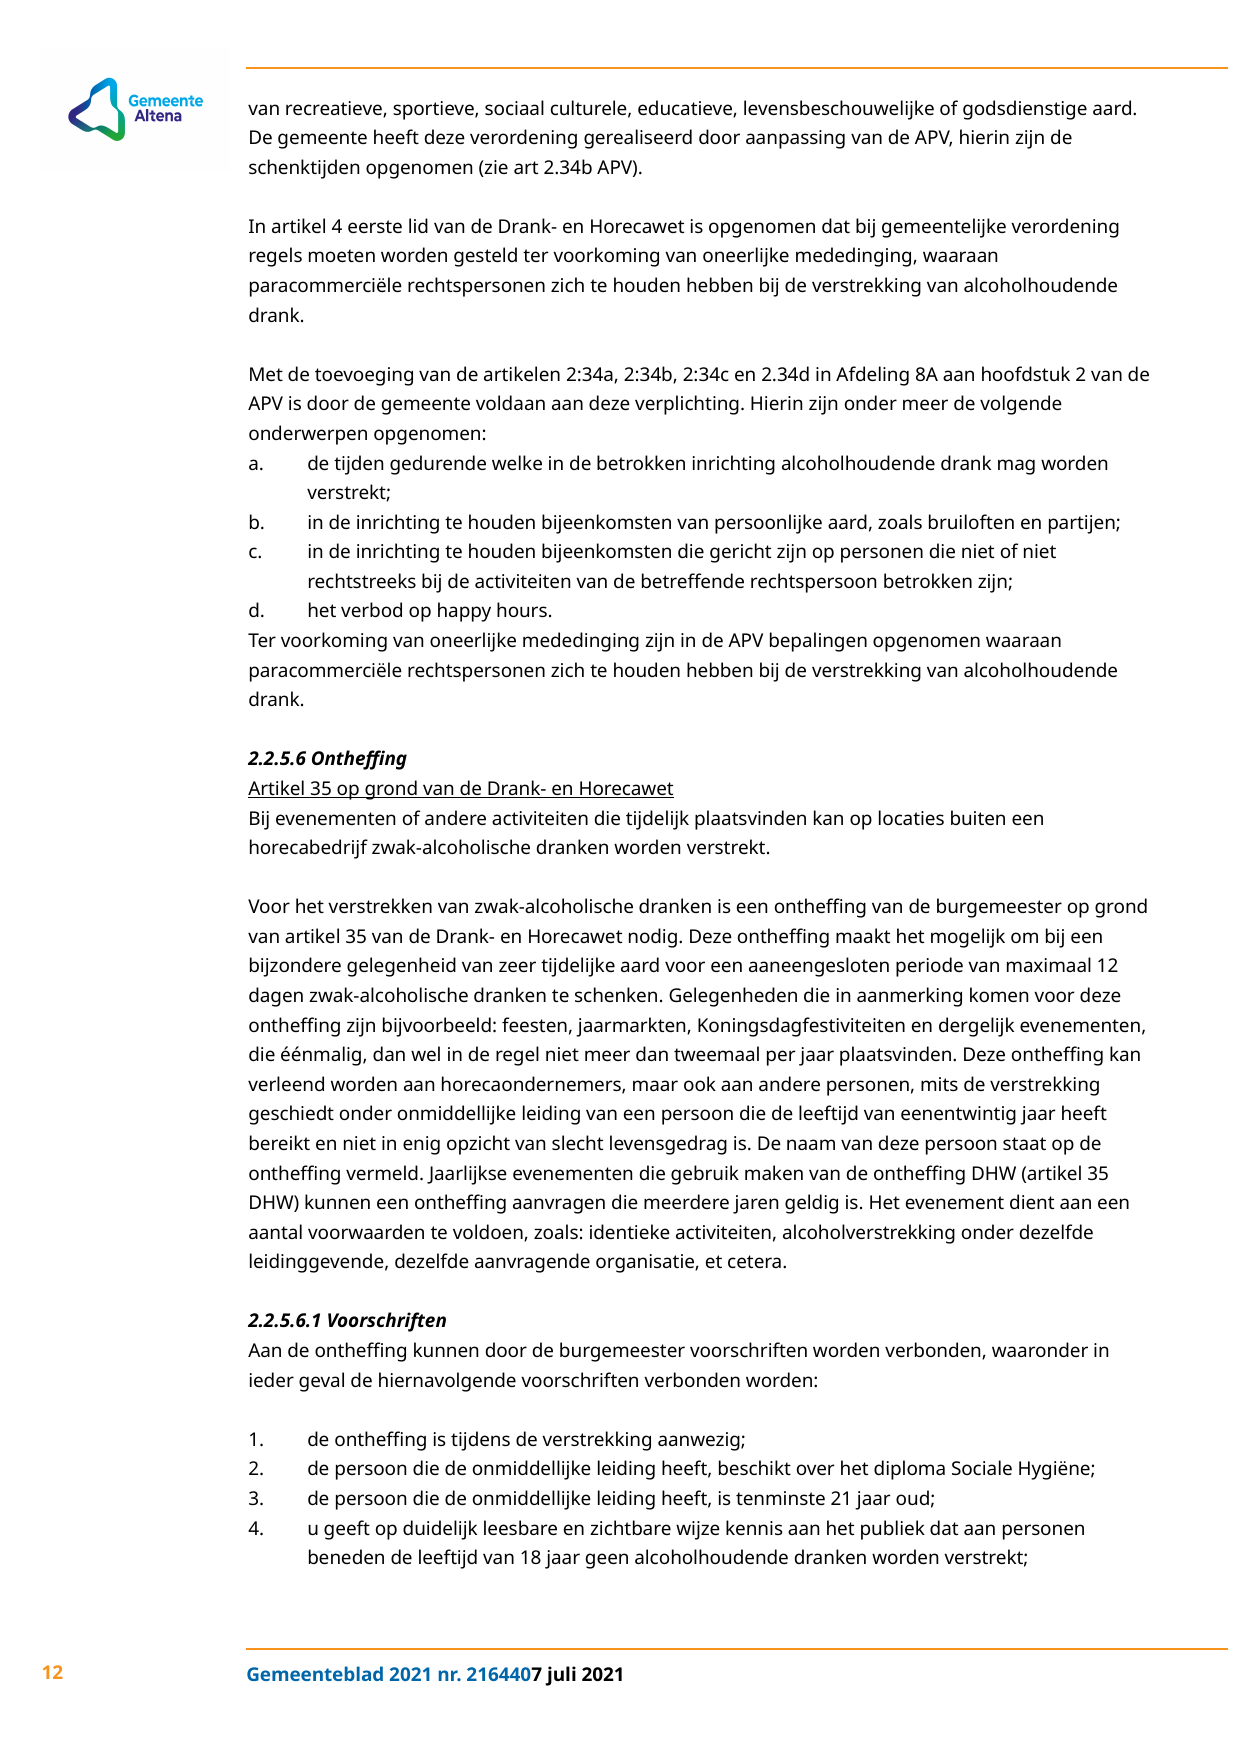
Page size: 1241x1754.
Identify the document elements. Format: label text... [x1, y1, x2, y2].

list u geeft op duidelijk leesbare en zichtbare wijze kennis aan het publiek dat aan personen beneden de leeftijd van 18 jaar geen alcoholhoudende dranken worden verstrekt; [248, 1515, 1152, 1570]
list in de inrichting te houden bijeenkomsten die gericht zijn op personen die niet of niet rechtstreeks bij de activiteiten van de betreffende rechtspersoon betrokken zijn; [248, 538, 1152, 594]
list de persoon die de onmiddellijke leiding heeft, is tenminste 21 jaar oud; [248, 1485, 1152, 1511]
text In artikel 4 eerste lid van de Drank- en Horecawet is opgenomen dat bij gemeentelijke verordening regels moeten worden gesteld ter voorkoming van oneerlijke mededinging, waaraan paracommerciële rechtspersonen zich te houden hebben bij de verstrekking van alcoholhoudende drank. [248, 213, 1152, 328]
list het verbod op happy hours. [248, 598, 1152, 623]
text 2.2.5.6 Ontheffing [248, 746, 1152, 771]
text Ter voorkoming van oneerlijke mededinging zijn in de APV bepalingen opgenomen waaraan paracommerciële rechtspersonen zich te houden hebben bij de verstrekking van alcoholhoudende drank. [248, 627, 1152, 712]
text Artikel 35 op grond van de Drank- en Horecawet [248, 775, 1152, 801]
text van recreatieve, sportieve, sociaal culturele, educatieve, levensbeschouwelijke of godsdienstige aard. De gemeente heeft deze verordening gerealiseerd door aanpassing van de APV, hierin zijn de schenktijden opgenomen (zie art 2.34b APV). [248, 95, 1152, 180]
list de ontheffing is tijdens de verstrekking aanwezig; [248, 1426, 1152, 1452]
picture [41, 47, 231, 172]
list de persoon die de onmiddellijke leiding heeft, beschikt over het diploma Sociale Hygiëne; [248, 1456, 1152, 1481]
text Voor het verstrekken van zwak-alcoholische dranken is een ontheffing van de burgemeester op grond van artikel 35 van de Drank- en Horecawet nodig. Deze ontheffing maakt het mogelijk om bij een bijzondere gelegenheid van zeer tijdelijke aard voor een aaneengesloten periode van maximaal 12 dagen zwak-alcoholische dranken te schenken. Gelegenheden die in aanmerking komen voor deze ontheffing zijn bijvoorbeeld: feesten, jaarmarkten, Koningsdagfestiviteiten en dergelijk evenementen, die éénmalig, dan wel in de regel niet meer dan tweemaal per jaar plaatsvinden. Deze ontheffing kan verleend worden aan horecaondernemers, maar ook aan andere personen, mits de verstrekking geschiedt onder onmiddellijke leiding van een persoon die de leeftijd van eenentwintig jaar heeft bereikt en niet in enig opzicht van slecht levensgedrag is. De naam van deze persoon staat op de ontheffing vermeld. Jaarlijkse evenementen die gebruik maken van de ontheffing DHW (artikel 35 DHW) kunnen een ontheffing aanvragen die meerdere jaren geldig is. Het evenement dient aan een aantal voorwaarden te voldoen, zoals: identieke activiteiten, alcoholverstrekking onder dezelfde leidinggevende, dezelfde aanvragende organisatie, et cetera. [248, 893, 1152, 1274]
text Aan de ontheffing kunnen door de burgemeester voorschriften worden verbonden, waaronder in ieder geval de hiernavolgende voorschriften verbonden worden: [248, 1337, 1152, 1393]
text Bij evenementen of andere activiteiten die tijdelijk plaatsvinden kan op locaties buiten een horecabedrijf zwak-alcoholische dranken worden verstrekt. [248, 805, 1152, 860]
list in de inrichting te houden bijeenkomsten van persoonlijke aard, zoals bruiloften en partijen; [248, 509, 1152, 535]
list de tijden gedurende welke in de betrokken inrichting alcoholhoudende drank mag worden verstrekt; [248, 450, 1152, 505]
text 2.2.5.6.1 Voorschriften [248, 1308, 1152, 1333]
text Met de toevoeging van de artikelen 2:34a, 2:34b, 2:34c en 2.34d in Afdeling 8A aan hoofdstuk 2 van de APV is door de gemeente voldaan aan deze verplichting. Hierin zijn onder meer de volgende onderwerpen opgenomen: [248, 361, 1152, 446]
